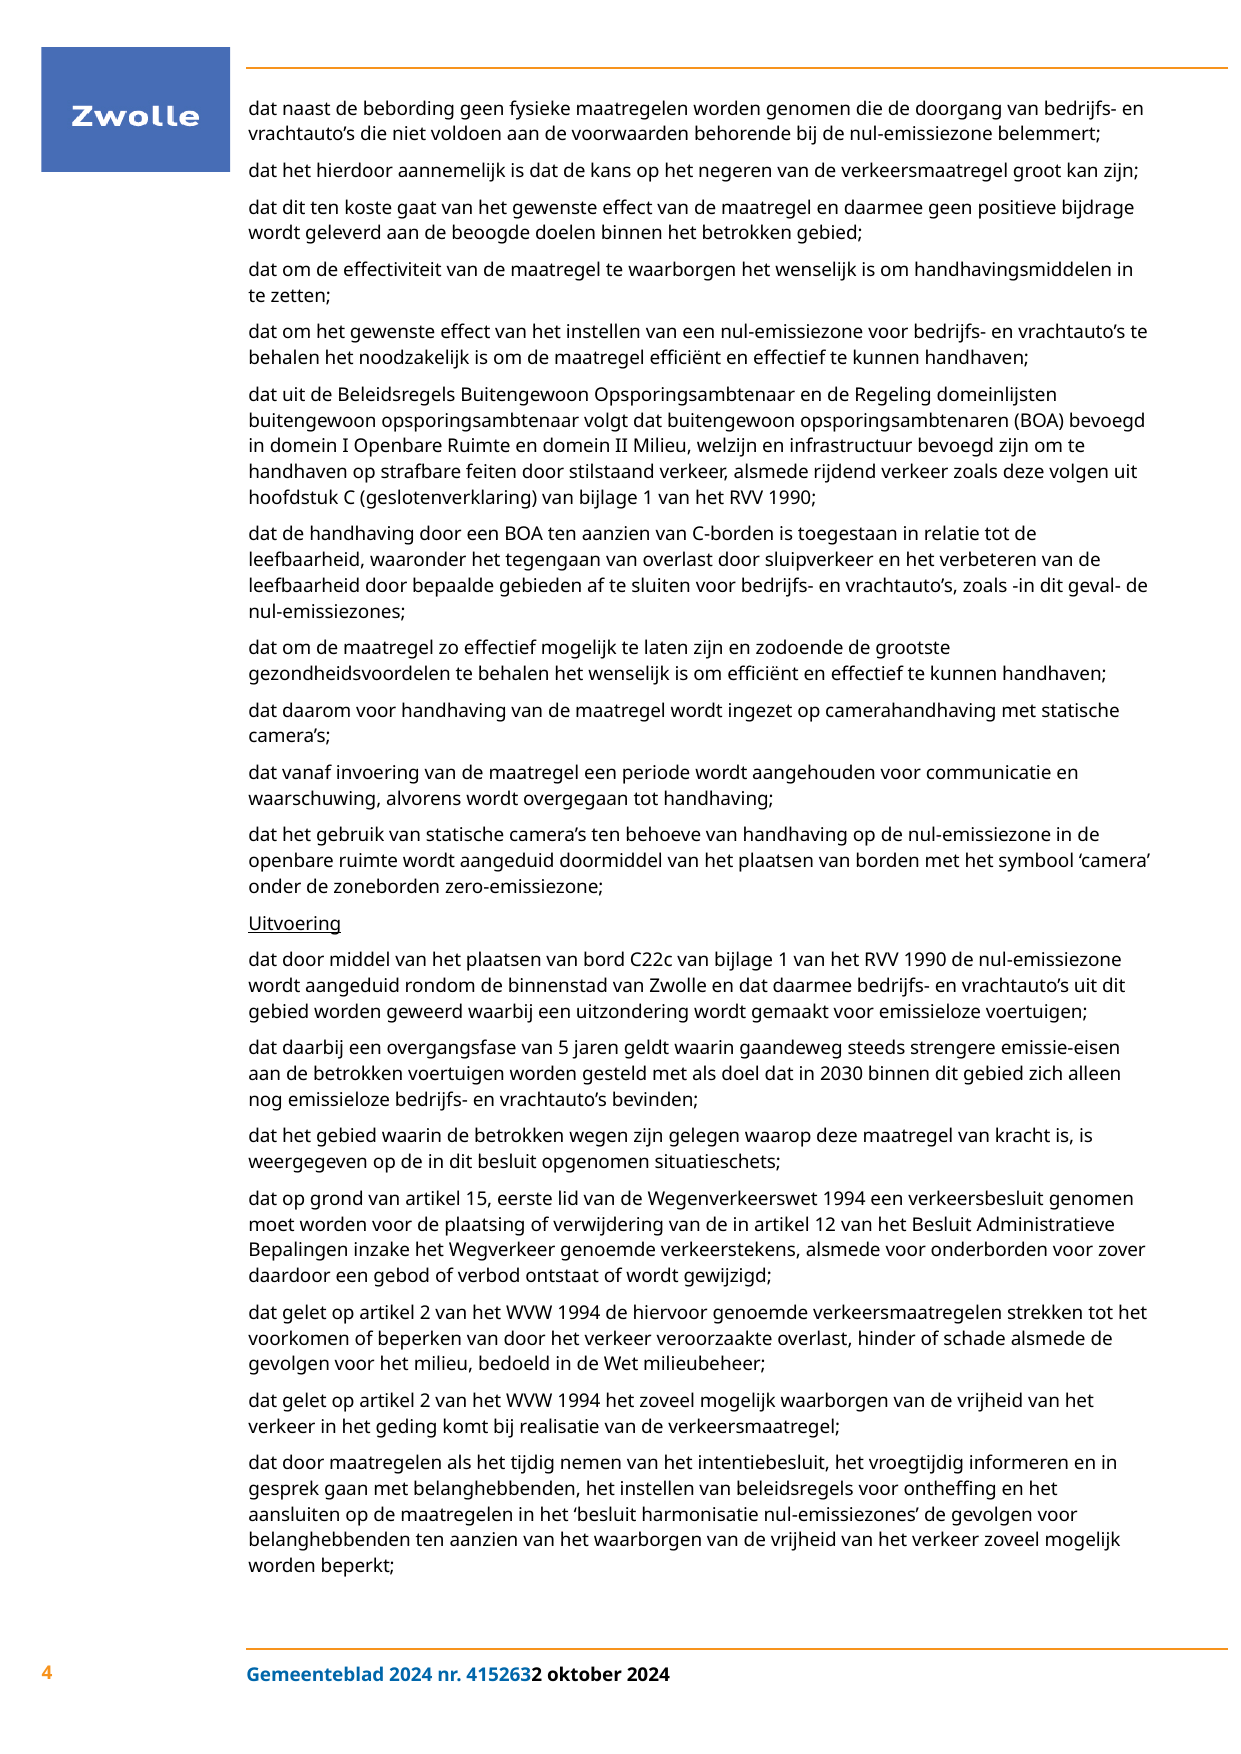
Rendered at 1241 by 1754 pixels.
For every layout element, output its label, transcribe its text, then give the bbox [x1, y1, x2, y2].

text dat naast de bebording geen fysieke maatregelen worden genomen die de doorgang van bedrijfs- en vrachtauto’s die niet voldoen aan de voorwaarden behorende bij de nul-emissiezone belemmert; [248, 95, 1152, 146]
text Uitvoering [248, 910, 1152, 936]
text dat gelet op artikel 2 van het WVW 1994 de hiervoor genoemde verkeersmaatregelen strekken tot het voorkomen of beperken van door het verkeer veroorzaakte overlast, hinder of schade alsmede de gevolgen voor het milieu, bedoeld in de Wet milieubeheer; [248, 1299, 1152, 1376]
text dat het hierdoor aannemelijk is dat de kans op het negeren van de verkeersmaatregel groot kan zijn; [248, 157, 1152, 183]
text dat door middel van het plaatsen van bord C22c van bijlage 1 van het RVV 1990 de nul-emissiezone wordt aangeduid rondom de binnenstad van Zwolle en dat daarmee bedrijfs- en vrachtauto’s uit dit gebied worden geweerd waarbij een uitzondering wordt gemaakt voor emissieloze voertuigen; [248, 946, 1152, 1024]
text dat de handhaving door een BOA ten aanzien van C-borden is toegestaan in relatie tot de leefbaarheid, waaronder het tegengaan van overlast door sluipverkeer en het verbeteren van de leefbaarheid door bepaalde gebieden af te sluiten voor bedrijfs- en vrachtauto’s, zoals -in dit geval- de nul-emissiezones; [248, 521, 1152, 623]
text dat dit ten koste gaat van het gewenste effect van de maatregel en daarmee geen positieve bijdrage wordt geleverd aan de beoogde doelen binnen het betrokken gebied; [248, 194, 1152, 245]
text dat het gebied waarin de betrokken wegen zijn gelegen waarop deze maatregel van kracht is, is weergegeven op de in dit besluit opgenomen situatieschets; [248, 1123, 1152, 1174]
text dat daarbij een overgangsfase van 5 jaren geldt waarin gaandeweg steeds strengere emissie-eisen aan de betrokken voertuigen worden gesteld met als doel dat in 2030 binnen dit gebied zich alleen nog emissieloze bedrijfs- en vrachtauto’s bevinden; [248, 1034, 1152, 1112]
text dat gelet op artikel 2 van het WVW 1994 het zoveel mogelijk waarborgen van de vrijheid van het verkeer in het geding komt bij realisatie van de verkeersmaatregel; [248, 1387, 1152, 1438]
text dat op grond van artikel 15, eerste lid van de Wegenverkeerswet 1994 een verkeersbesluit genomen moet worden voor de plaatsing of verwijdering van de in artikel 12 van het Besluit Administratieve Bepalingen inzake het Wegverkeer genoemde verkeerstekens, alsmede voor onderborden voor zover daardoor een gebod of verbod ontstaat of wordt gewijzigd; [248, 1185, 1152, 1288]
text dat uit de Beleidsregels Buitengewoon Opsporingsambtenaar en de Regeling domeinlijsten buitengewoon opsporingsambtenaar volgt dat buitengewoon opsporingsambtenaren (BOA) bevoegd in domein I Openbare Ruimte en domein II Milieu, welzijn en infrastructuur bevoegd zijn om te handhaven op strafbare feiten door stilstaand verkeer, alsmede rijdend verkeer zoals deze volgen uit hoofdstuk C (geslotenverklaring) van bijlage 1 van het RVV 1990; [248, 381, 1152, 510]
text dat om het gewenste effect van het instellen van een nul-emissiezone voor bedrijfs- en vrachtauto’s te behalen het noodzakelijk is om de maatregel efficiënt en effectief te kunnen handhaven; [248, 319, 1152, 370]
text dat daarom voor handhaving van de maatregel wordt ingezet op camerahandhaving met statische camera’s; [248, 697, 1152, 748]
text dat door maatregelen als het tijdig nemen van het intentiebesluit, het vroegtijdig informeren en in gesprek gaan met belanghebbenden, het instellen van beleidsregels voor ontheffing en het aansluiten op de maatregelen in het ‘besluit harmonisatie nul-emissiezones’ de gevolgen voor belanghebbenden ten aanzien van het waarborgen van de vrijheid van het verkeer zoveel mogelijk worden beperkt; [248, 1449, 1152, 1578]
text dat vanaf invoering van de maatregel een periode wordt aangehouden voor communicatie en waarschuwing, alvorens wordt overgegaan tot handhaving; [248, 759, 1152, 811]
text dat om de effectiviteit van de maatregel te waarborgen het wenselijk is om handhavingsmiddelen in te zetten; [248, 256, 1152, 308]
text dat het gebruik van statische camera’s ten behoeve van handhaving op de nul-emissiezone in de openbare ruimte wordt aangeduid doormiddel van het plaatsen van borden met het symbool ‘camera’ onder de zoneborden zero-emissiezone; [248, 822, 1152, 899]
picture [41, 47, 231, 172]
text dat om de maatregel zo effectief mogelijk te laten zijn en zodoende de grootste gezondheidsvoordelen te behalen het wenselijk is om efficiënt en effectief te kunnen handhaven; [248, 634, 1152, 686]
